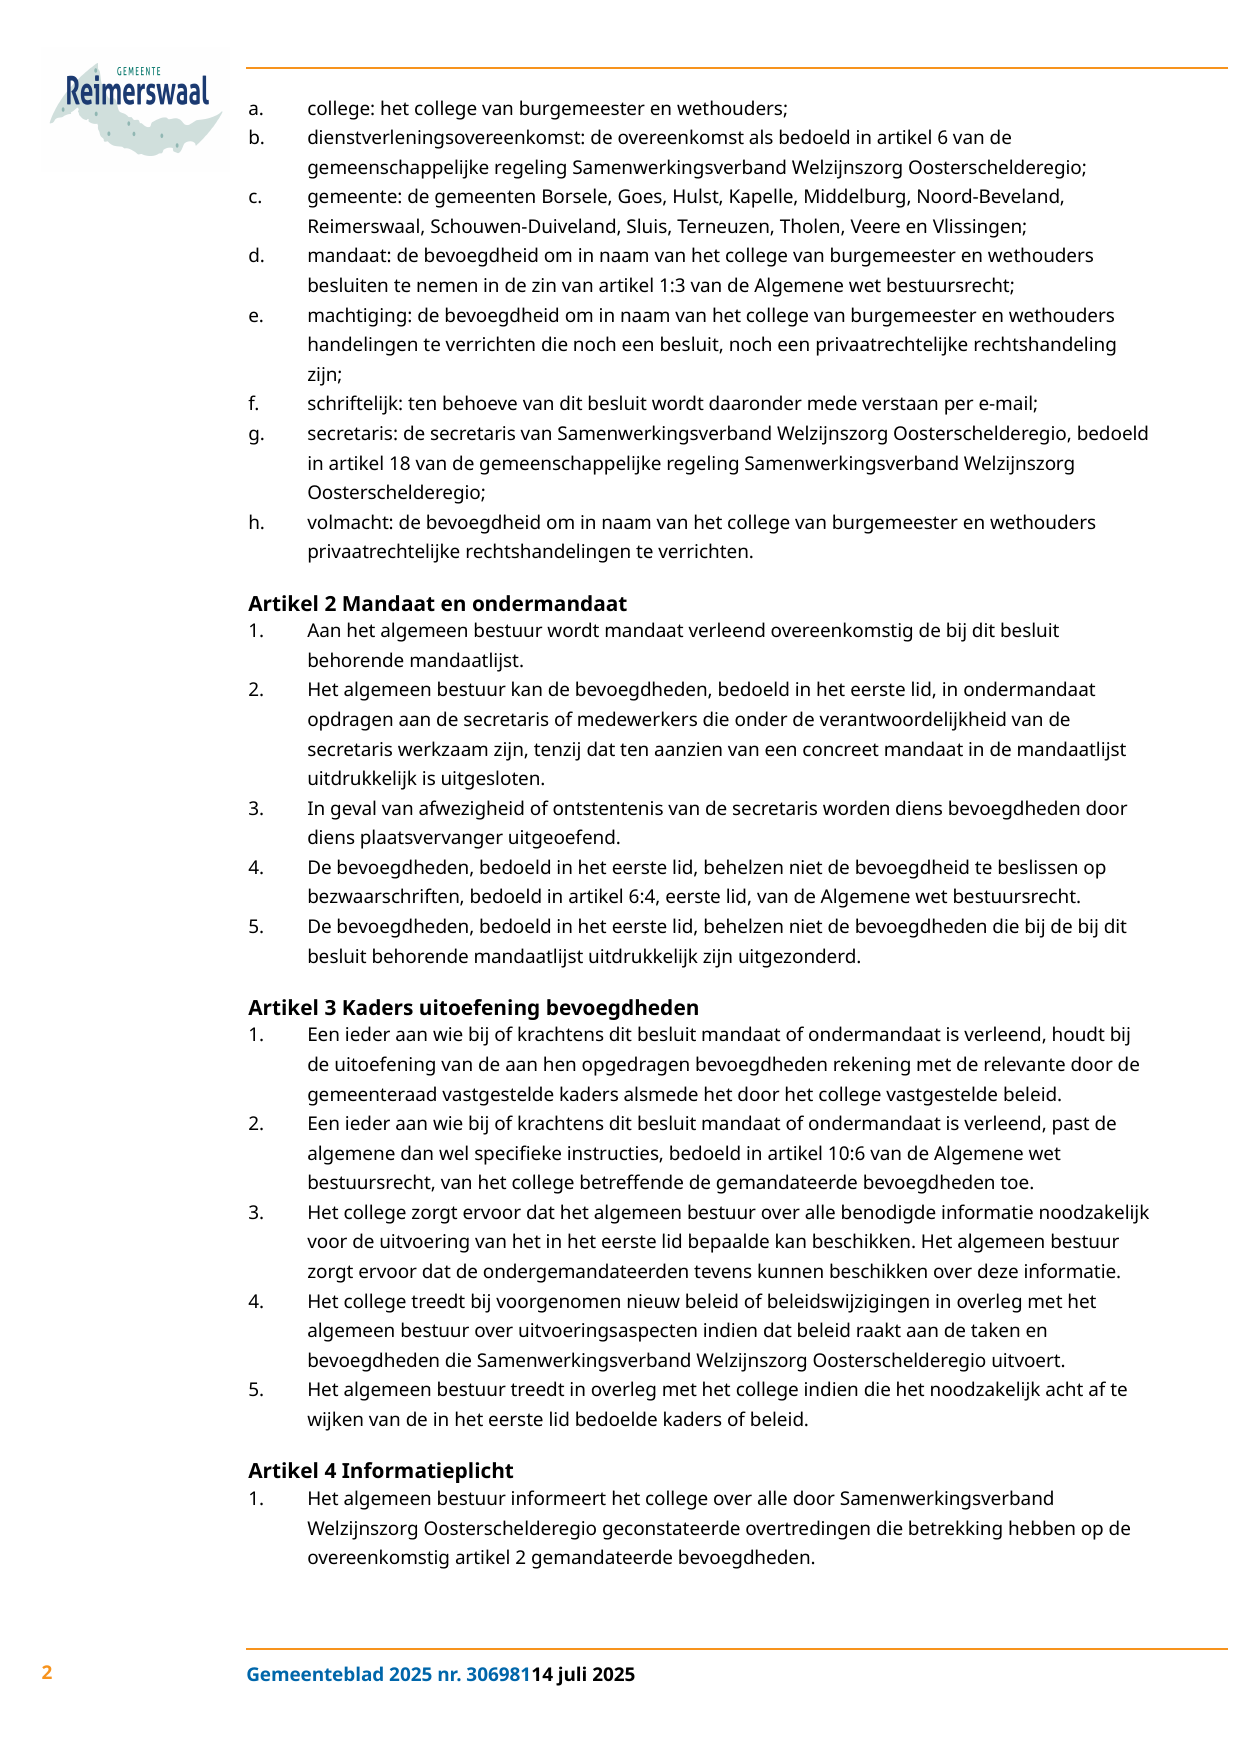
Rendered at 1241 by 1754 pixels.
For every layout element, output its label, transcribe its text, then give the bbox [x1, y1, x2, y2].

list Het algemeen bestuur informeert het college over alle door Samenwerkingsverband Welzijnszorg Oosterschelderegio geconstateerde overtredingen die betrekking hebben op de overeenkomstig artikel 2 gemandateerde bevoegdheden. [248, 1485, 1152, 1570]
list gemeente: de gemeenten Borsele, Goes, Hulst, Kapelle, Middelburg, Noord-Beveland, Reimerswaal, Schouwen-Duiveland, Sluis, Terneuzen, Tholen, Veere en Vlissingen; [248, 183, 1152, 239]
list secretaris: de secretaris van Samenwerkingsverband Welzijnszorg Oosterschelderegio, bedoeld in artikel 18 van de gemeenschappelijke regeling Samenwerkingsverband Welzijnszorg Oosterschelderegio; [248, 420, 1152, 505]
list mandaat: de bevoegdheid om in naam van het college van burgemeester en wethouders besluiten te nemen in de zin van artikel 1:3 van de Algemene wet bestuursrecht; [248, 243, 1152, 298]
list In geval van afwezigheid of ontstentenis van de secretaris worden diens bevoegdheden door diens plaatsvervanger uitgeoefend. [248, 795, 1152, 850]
list Het algemeen bestuur kan de bevoegdheden, bedoeld in het eerste lid, in ondermandaat opdragen aan de secretaris of medewerkers die onder de verantwoordelijkheid van de secretaris werkzaam zijn, tenzij dat ten aanzien van een concreet mandaat in de mandaatlijst uitdrukkelijk is uitgesloten. [248, 677, 1152, 791]
list dienstverleningsovereenkomst: de overeenkomst als bedoeld in artikel 6 van de gemeenschappelijke regeling Samenwerkingsverband Welzijnszorg Oosterschelderegio; [248, 124, 1152, 180]
text Artikel 4 Informatieplicht [248, 1457, 1152, 1485]
list Het college zorgt ervoor dat het algemeen bestuur over alle benodigde informatie noodzakelijk voor de uitvoering van het in het eerste lid bepaalde kan beschikken. Het algemeen bestuur zorgt ervoor dat de ondergemandateerden tevens kunnen beschikken over deze informatie. [248, 1199, 1152, 1284]
list machtiging: de bevoegdheid om in naam van het college van burgemeester en wethouders handelingen te verrichten die noch een besluit, noch een privaatrechtelijke rechtshandeling zijn; [248, 302, 1152, 387]
list Aan het algemeen bestuur wordt mandaat verleend overeenkomstig de bij dit besluit behorende mandaatlijst. [248, 617, 1152, 673]
picture [41, 47, 231, 172]
text Artikel 2 Mandaat en ondermandaat [248, 589, 1152, 617]
text Artikel 3 Kaders uitoefening bevoegdheden [248, 993, 1152, 1022]
list volmacht: de bevoegdheid om in naam van het college van burgemeester en wethouders privaatrechtelijke rechtshandelingen te verrichten. [248, 509, 1152, 564]
list De bevoegdheden, bedoeld in het eerste lid, behelzen niet de bevoegdheden die bij de bij dit besluit behorende mandaatlijst uitdrukkelijk zijn uitgezonderd. [248, 913, 1152, 968]
list schriftelijk: ten behoeve van dit besluit wordt daaronder mede verstaan per e-mail; [248, 391, 1152, 416]
list college: het college van burgemeester en wethouders; [248, 95, 1152, 121]
list Een ieder aan wie bij of krachtens dit besluit mandaat of ondermandaat is verleend, past de algemene dan wel specifieke instructies, bedoeld in artikel 10:6 van de Algemene wet bestuursrecht, van het college betreffende de gemandateerde bevoegdheden toe. [248, 1110, 1152, 1195]
list Het algemeen bestuur treedt in overleg met het college indien die het noodzakelijk acht af te wijken van de in het eerste lid bedoelde kaders of beleid. [248, 1377, 1152, 1432]
list Een ieder aan wie bij of krachtens dit besluit mandaat of ondermandaat is verleend, houdt bij de uitoefening van de aan hen opgedragen bevoegdheden rekening met de relevante door de gemeenteraad vastgestelde kaders alsmede het door het college vastgestelde beleid. [248, 1022, 1152, 1107]
list De bevoegdheden, bedoeld in het eerste lid, behelzen niet de bevoegdheid te beslissen op bezwaarschriften, bedoeld in artikel 6:4, eerste lid, van de Algemene wet bestuursrecht. [248, 854, 1152, 909]
list Het college treedt bij voorgenomen nieuw beleid of beleidswijzigingen in overleg met het algemeen bestuur over uitvoeringsaspecten indien dat beleid raakt aan de taken en bevoegdheden die Samenwerkingsverband Welzijnszorg Oosterschelderegio uitvoert. [248, 1288, 1152, 1373]
